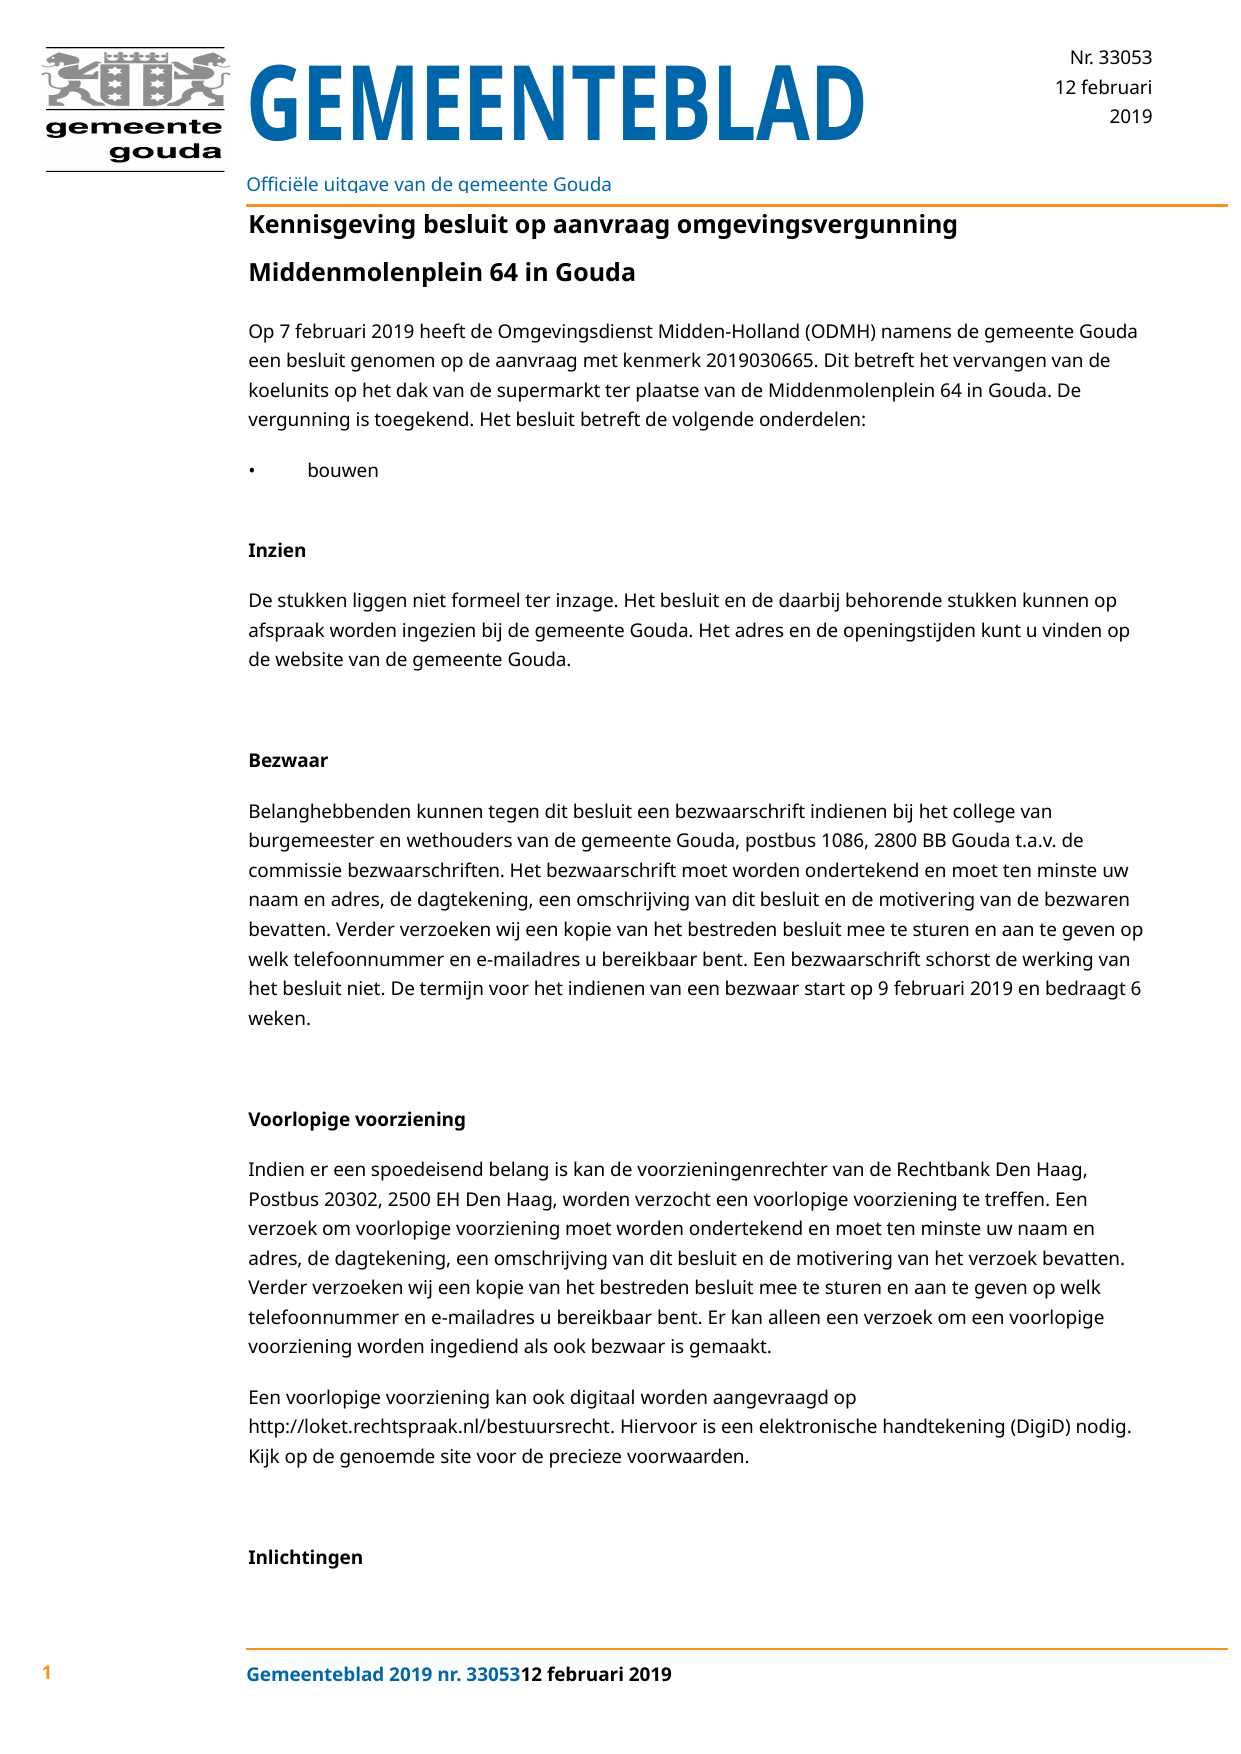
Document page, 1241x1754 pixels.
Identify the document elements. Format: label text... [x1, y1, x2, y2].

text Inzien [248, 537, 1152, 563]
text Kennisgeving besluit op aanvraag omgevingsvergunning Middenmolenplein 64 in Gouda [248, 207, 1152, 288]
text Op 7 februari 2019 heeft de Omgevingsdienst Midden-Holland (ODMH) namens de gemeente Gouda een besluit genomen op de aanvraag met kenmerk 2019030665. Dit betreft het vervangen van de koelunits op het dak van de supermarkt ter plaatse van de Middenmolenplein 64 in Gouda. De vergunning is toegekend. Het besluit betreft de volgende onderdelen: [248, 318, 1152, 432]
text De stukken liggen niet formeel ter inzage. Het besluit en de daarbij behorende stukken kunnen op afspraak worden ingezien bij de gemeente Gouda. Het adres en de openingstijden kunt u vinden op de website van de gemeente Gouda. [248, 587, 1152, 672]
list bouwen [248, 457, 1152, 483]
text Bezwaar [248, 747, 1152, 773]
text Inlichtingen [248, 1544, 1152, 1570]
text Indien er een spoedeisend belang is kan de voorzieningenrechter van de Rechtbank Den Haag, Postbus 20302, 2500 EH Den Haag, worden verzocht een voorlopige voorziening te treffen. Een verzoek om voorlopige voorziening moet worden ondertekend en moet ten minste uw naam en adres, de dagtekening, een omschrijving van dit besluit en de motivering van het verzoek bevatten. Verder verzoeken wij een kopie van het bestreden besluit mee te sturen en aan te geven op welk telefoonnummer en e-mailadres u bereikbaar bent. Er kan alleen een verzoek om een voorlopige voorziening worden ingediend als ook bezwaar is gemaakt. [248, 1156, 1152, 1359]
text Belanghebbenden kunnen tegen dit besluit een bezwaarschrift indienen bij het college van burgemeester en wethouders van de gemeente Gouda, postbus 1086, 2800 BB Gouda t.a.v. de commissie bezwaarschriften. Het bezwaarschrift moet worden ondertekend en moet ten minste uw naam en adres, de dagtekening, een omschrijving van dit besluit en de motivering van de bezwaren bevatten. Verder verzoeken wij een kopie van het bestreden besluit mee te sturen en aan te geven op welk telefoonnummer en e-mailadres u bereikbaar bent. Een bezwaarschrift schorst de werking van het besluit niet. De termijn voor het indienen van een bezwaar start op 9 februari 2019 en bedraagt 6 weken. [248, 798, 1152, 1031]
picture [41, 47, 231, 172]
text Voorlopige voorziening [248, 1106, 1152, 1132]
text Een voorlopige voorziening kan ook digitaal worden aangevraagd op http://loket.rechtspraak.nl/bestuursrecht. Hiervoor is een elektronische handtekening (DigiD) nodig. Kijk op de genoemde site voor de precieze voorwaarden. [248, 1384, 1152, 1469]
